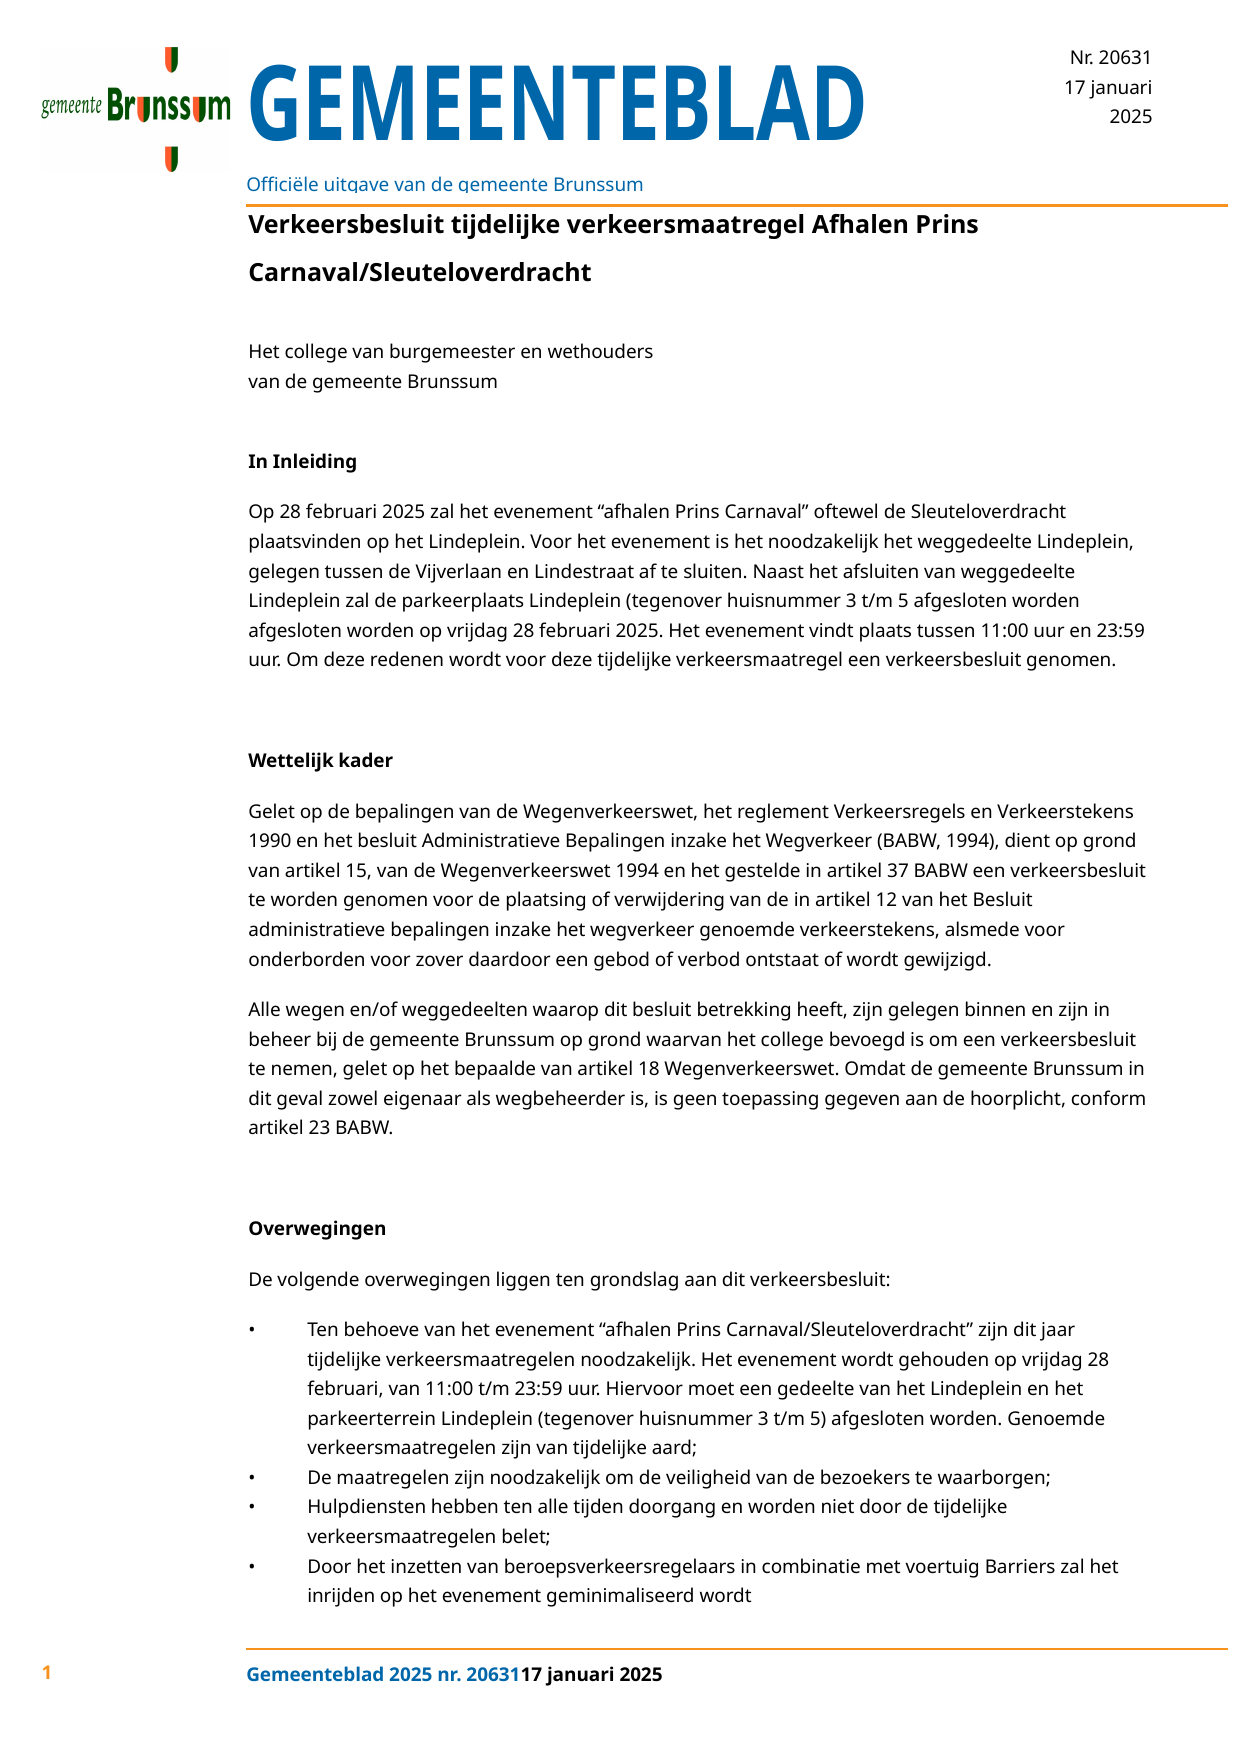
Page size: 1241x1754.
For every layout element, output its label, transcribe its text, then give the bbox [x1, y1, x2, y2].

text Verkeersbesluit tijdelijke verkeersmaatregel Afhalen Prins Carnaval/Sleuteloverdracht [248, 207, 1152, 288]
text van de gemeente Brunssum [248, 368, 1152, 394]
list Door het inzetten van beroepsverkeersregelaars in combinatie met voertuig Barriers zal het inrijden op het evenement geminimaliseerd wordt [248, 1553, 1152, 1608]
text De volgende overwegingen liggen ten grondslag aan dit verkeersbesluit: [248, 1266, 1152, 1291]
text Wettelijk kader [248, 747, 1152, 773]
list De maatregelen zijn noodzakelijk om de veiligheid van de bezoekers te waarborgen; [248, 1464, 1152, 1490]
text Overwegingen [248, 1215, 1152, 1241]
list Hulpdiensten hebben ten alle tijden doorgang en worden niet door de tijdelijke verkeersmaatregelen belet; [248, 1494, 1152, 1549]
text In Inleiding [248, 448, 1152, 474]
text Gelet op de bepalingen van de Wegenverkeerswet, het reglement Verkeersregels en Verkeerstekens 1990 en het besluit Administratieve Bepalingen inzake het Wegverkeer (BABW, 1994), dient op grond van artikel 15, van de Wegenverkeerswet 1994 en het gestelde in artikel 37 BABW een verkeersbesluit te worden genomen voor de plaatsing of verwijdering van de in artikel 12 van het Besluit administratieve bepalingen inzake het wegverkeer genoemde verkeerstekens, alsmede voor onderborden voor zover daardoor een gebod of verbod ontstaat of wordt gewijzigd. [248, 798, 1152, 971]
text Alle wegen en/of weggedeelten waarop dit besluit betrekking heeft, zijn gelegen binnen en zijn in beheer bij de gemeente Brunssum op grond waarvan het college bevoegd is om een verkeersbesluit te nemen, gelet op het bepaalde van artikel 18 Wegenverkeerswet. Omdat de gemeente Brunssum in dit geval zowel eigenaar als wegbeheerder is, is geen toepassing gegeven aan de hoorplicht, conform artikel 23 BABW. [248, 996, 1152, 1140]
picture [41, 47, 231, 172]
text Op 28 februari 2025 zal het evenement “afhalen Prins Carnaval” oftewel de Sleuteloverdracht plaatsvinden op het Lindeplein. Voor het evenement is het noodzakelijk het weggedeelte Lindeplein, gelegen tussen de Vijverlaan en Lindestraat af te sluiten. Naast het afsluiten van weggedeelte Lindeplein zal de parkeerplaats Lindeplein (tegenover huisnummer 3 t/m 5 afgesloten worden afgesloten worden op vrijdag 28 februari 2025. Het evenement vindt plaats tussen 11:00 uur en 23:59 uur. Om deze redenen wordt voor deze tijdelijke verkeersmaatregel een verkeersbesluit genomen. [248, 499, 1152, 672]
text Het college van burgemeester en wethouders [248, 339, 1152, 364]
list Ten behoeve van het evenement “afhalen Prins Carnaval/Sleuteloverdracht” zijn dit jaar tijdelijke verkeersmaatregelen noodzakelijk. Het evenement wordt gehouden op vrijdag 28 februari, van 11:00 t/m 23:59 uur. Hiervoor moet een gedeelte van het Lindeplein en het parkeerterrein Lindeplein (tegenover huisnummer 3 t/m 5) afgesloten worden. Genoemde verkeersmaatregelen zijn van tijdelijke aard; [248, 1316, 1152, 1460]
